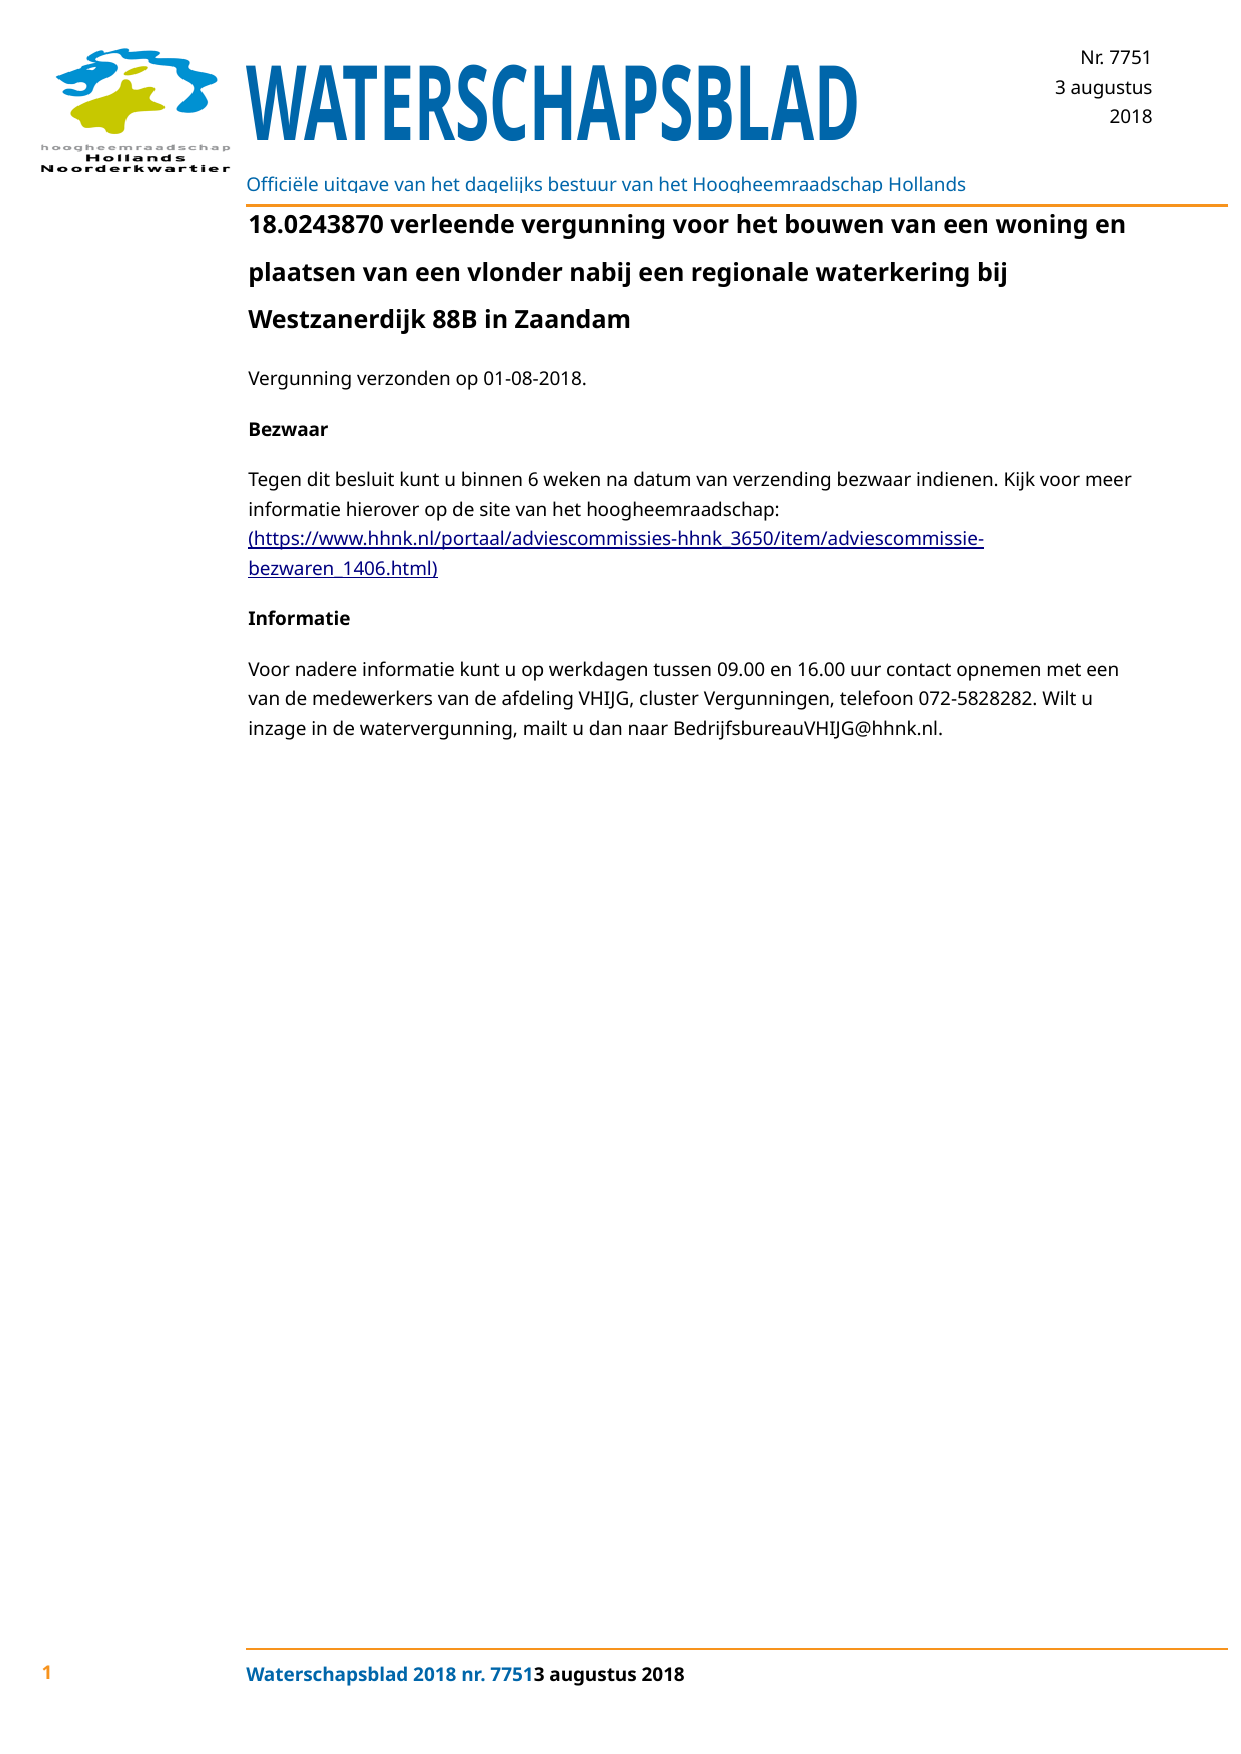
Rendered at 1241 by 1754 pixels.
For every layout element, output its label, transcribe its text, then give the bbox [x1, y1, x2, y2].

text Tegen dit besluit kunt u binnen 6 weken na datum van verzending bezwaar indienen. Kijk voor meer informatie hierover op de site van het hoogheemraadschap: (https://www.hhnk.nl/portaal/adviescommissies-hhnk_3650/item/adviescommissie-bezwaren_1406.html) [248, 466, 1152, 581]
text Voor nadere informatie kunt u op werkdagen tussen 09.00 en 16.00 uur contact opnemen met een van de medewerkers van de afdeling VHIJG, cluster Vergunningen, telefoon 072-5828282. Wilt u inzage in de watervergunning, mailt u dan naar BedrijfsbureauVHIJG@hhnk.nl. [248, 656, 1152, 741]
text Informatie [248, 606, 1152, 631]
text Vergunning verzonden op 01-08-2018. [248, 366, 1152, 391]
text Bezwaar [248, 416, 1152, 442]
text 18.0243870 verleende vergunning voor het bouwen van een woning en plaatsen van een vlonder nabij een regionale waterkering bij Westzanerdijk 88B in Zaandam [248, 207, 1152, 336]
picture [41, 47, 231, 172]
